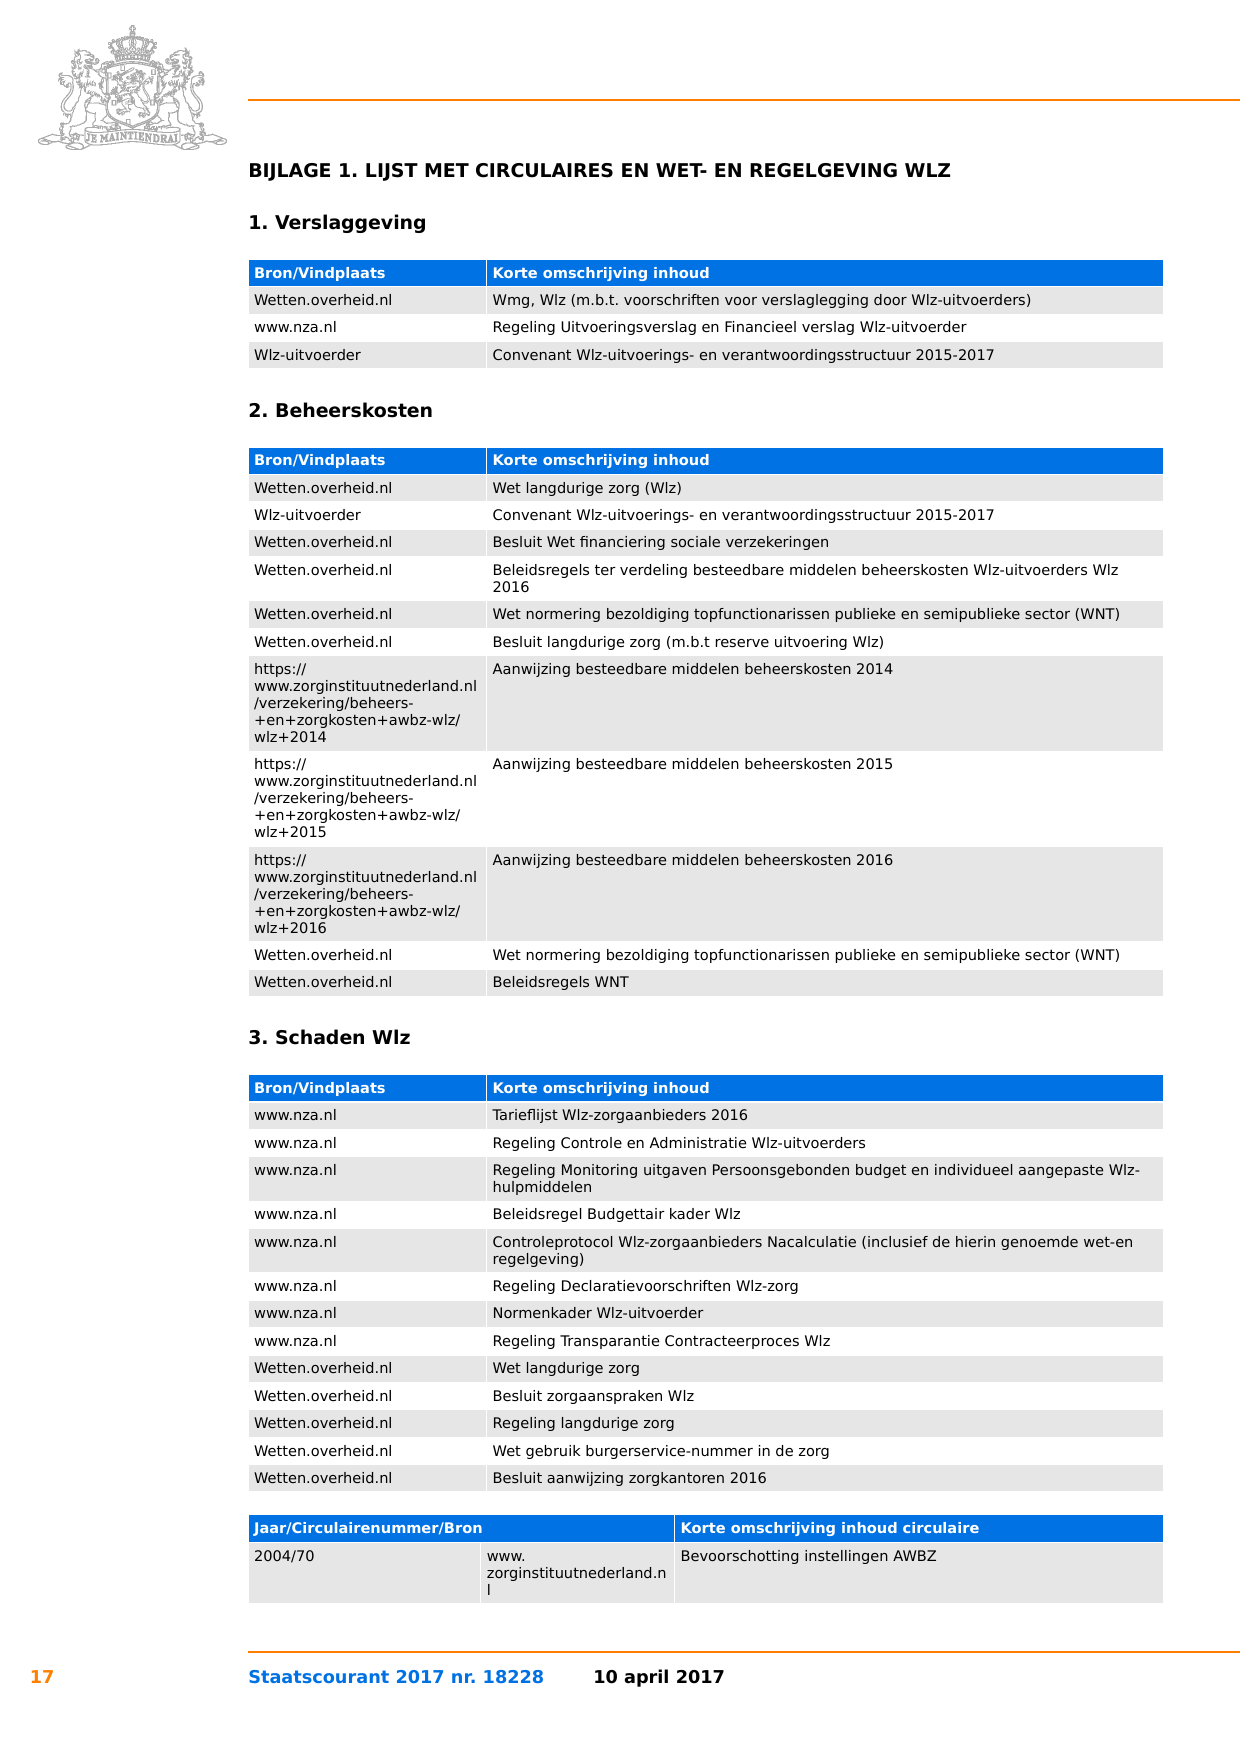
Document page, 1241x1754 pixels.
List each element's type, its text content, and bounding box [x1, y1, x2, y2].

table_cell Wet normering bezoldiging topfunctionarissen publieke en semipublieke sector (WNT) [487, 942, 1163, 968]
table_cell Aanwijzing besteedbare middelen beheerskosten 2015 [487, 752, 1163, 846]
table_cell 2004/70 [249, 1543, 480, 1603]
table_cell www.nza.nl [249, 1229, 486, 1272]
table_cell Wmg, Wlz (m.b.t. voorschriften voor verslaglegging door Wlz-uitvoerders) [487, 287, 1163, 314]
table_cell Besluit zorgaanspraken Wlz [487, 1383, 1163, 1409]
table_cell Besluit Wet financiering sociale verzekeringen [487, 530, 1163, 556]
table_cell Wetten.overheid.nl [249, 970, 486, 996]
table_cell www.nza.nl [249, 1301, 486, 1327]
table_cell Wetten.overheid.nl [249, 287, 486, 314]
table_header Korte omschrijving inhoud [487, 448, 1163, 474]
table_cell www.nza.nl [249, 1157, 486, 1201]
table_cell Regeling langdurige zorg [487, 1410, 1163, 1437]
table_cell www.nza.nl [249, 315, 486, 341]
table_cell www. zorginstituutnederland.nl [481, 1543, 674, 1603]
table_cell Wetten.overheid.nl [249, 530, 486, 556]
table_cell Regeling Monitoring uitgaven Persoonsgebonden budget en individueel aangepaste Wlz-hulpmiddelen [487, 1157, 1163, 1201]
table_cell Beleidsregel Budgettair kader Wlz [487, 1202, 1163, 1228]
table_cell Wetten.overheid.nl [249, 601, 486, 628]
table_cell www.nza.nl [249, 1103, 486, 1129]
table_cell https://www.zorginstituutnederland.nl/verzekering/beheers-+en+zorgkosten+awbz-wlz/wlz+2014 [249, 656, 486, 751]
table_cell Wetten.overheid.nl [249, 1438, 486, 1464]
table_cell www.nza.nl [249, 1202, 486, 1228]
table_cell Wetten.overheid.nl [249, 629, 486, 655]
table_cell Controleprotocol Wlz-zorgaanbieders Nacalculatie (inclusief de hierin genoemde wet-en regelgeving) [487, 1229, 1163, 1272]
table_cell Aanwijzing besteedbare middelen beheerskosten 2016 [487, 847, 1163, 941]
table_cell Wetten.overheid.nl [249, 942, 486, 968]
table_cell Besluit langdurige zorg (m.b.t reserve uitvoering Wlz) [487, 629, 1163, 655]
picture [38, 25, 227, 150]
table_cell Wlz-uitvoerder [249, 502, 486, 529]
table_cell Wetten.overheid.nl [249, 1383, 486, 1409]
table_cell www.nza.nl [249, 1328, 486, 1354]
table_cell Wlz-uitvoerder [249, 342, 486, 368]
table_header Korte omschrijving inhoud circulaire [675, 1515, 1163, 1542]
table_cell Wetten.overheid.nl [249, 1465, 486, 1491]
table_cell https://www.zorginstituutnederland.nl/verzekering/beheers-+en+zorgkosten+awbz-wlz/wlz+2016 [249, 847, 486, 941]
table_header Bron/Vindplaats [249, 448, 486, 474]
table_cell Regeling Uitvoeringsverslag en Financieel verslag Wlz-uitvoerder [487, 315, 1163, 341]
table_header Bron/Vindplaats [249, 260, 486, 286]
table_cell Wetten.overheid.nl [249, 557, 486, 600]
table_cell Regeling Transparantie Contracteerproces Wlz [487, 1328, 1163, 1354]
table_cell Bevoorschotting instellingen AWBZ [675, 1543, 1163, 1603]
table_cell Tarieflijst Wlz-zorgaanbieders 2016 [487, 1103, 1163, 1129]
table_cell Beleidsregels WNT [487, 970, 1163, 996]
table_cell Wetten.overheid.nl [249, 1410, 486, 1437]
table_header Korte omschrijving inhoud [487, 1075, 1163, 1101]
table_cell Normenkader Wlz-uitvoerder [487, 1301, 1163, 1327]
table_cell Convenant Wlz-uitvoerings- en verantwoordingsstructuur 2015-2017 [487, 342, 1163, 368]
table_cell Wetten.overheid.nl [249, 475, 486, 501]
table_cell www.nza.nl [249, 1130, 486, 1156]
table_cell Regeling Controle en Administratie Wlz-uitvoerders [487, 1130, 1163, 1156]
subtitle 3. Schaden Wlz [248, 1027, 1163, 1049]
table_cell Convenant Wlz-uitvoerings- en verantwoordingsstructuur 2015-2017 [487, 502, 1163, 529]
table_header Korte omschrijving inhoud [487, 260, 1163, 286]
table_cell https://www.zorginstituutnederland.nl/verzekering/beheers-+en+zorgkosten+awbz-wlz/wlz+2015 [249, 752, 486, 846]
subtitle 2. Beheerskosten [248, 399, 1163, 421]
table_cell Regeling Declaratievoorschriften Wlz-zorg [487, 1273, 1163, 1300]
table_header Jaar/Circulairenummer/Bron [249, 1515, 674, 1542]
table_cell Aanwijzing besteedbare middelen beheerskosten 2014 [487, 656, 1163, 751]
table_cell Wet langdurige zorg [487, 1356, 1163, 1382]
table_cell www.nza.nl [249, 1273, 486, 1300]
table_header Bron/Vindplaats [249, 1075, 486, 1101]
table_cell Besluit aanwijzing zorgkantoren 2016 [487, 1465, 1163, 1491]
subtitle 1. Verslaggeving [248, 212, 1163, 234]
subtitle BIJLAGE 1. LIJST MET CIRCULAIRES EN WET- EN REGELGEVING WLZ [248, 160, 1163, 182]
table_cell Beleidsregels ter verdeling besteedbare middelen beheerskosten Wlz-uitvoerders Wlz 2016 [487, 557, 1163, 600]
table_cell Wet langdurige zorg (Wlz) [487, 475, 1163, 501]
table_cell Wetten.overheid.nl [249, 1356, 486, 1382]
table_cell Wet normering bezoldiging topfunctionarissen publieke en semipublieke sector (WNT) [487, 601, 1163, 628]
table_cell Wet gebruik burgerservice-nummer in de zorg [487, 1438, 1163, 1464]
